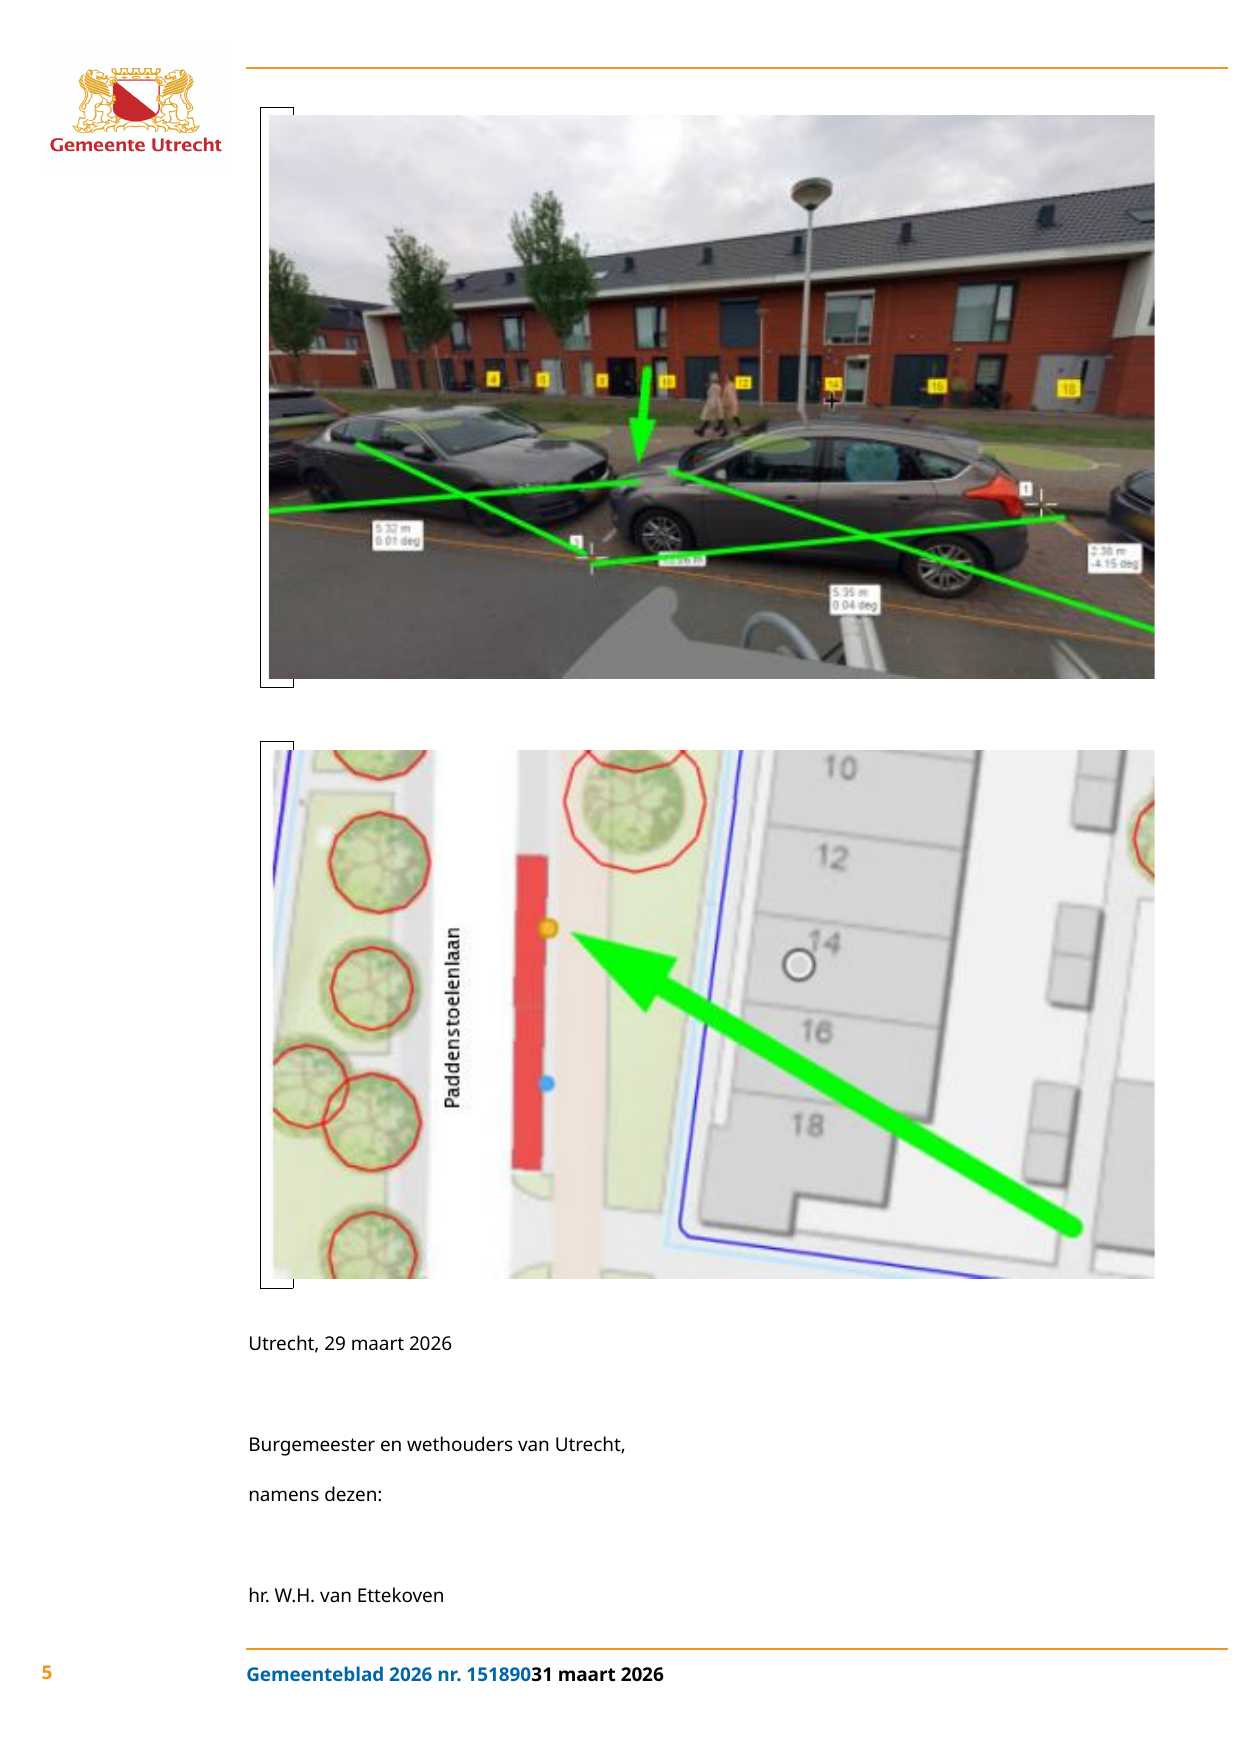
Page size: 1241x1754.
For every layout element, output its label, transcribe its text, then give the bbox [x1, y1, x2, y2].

picture [268, 750, 1155, 1279]
picture [41, 47, 231, 172]
text hr. W.H. van Ettekoven [248, 1582, 1152, 1608]
text Burgemeester en wethouders van Utrecht, [248, 1431, 1152, 1457]
picture [268, 115, 1155, 679]
text namens dezen: [248, 1481, 1152, 1507]
text Utrecht, 29 maart 2026 [248, 1330, 1152, 1356]
